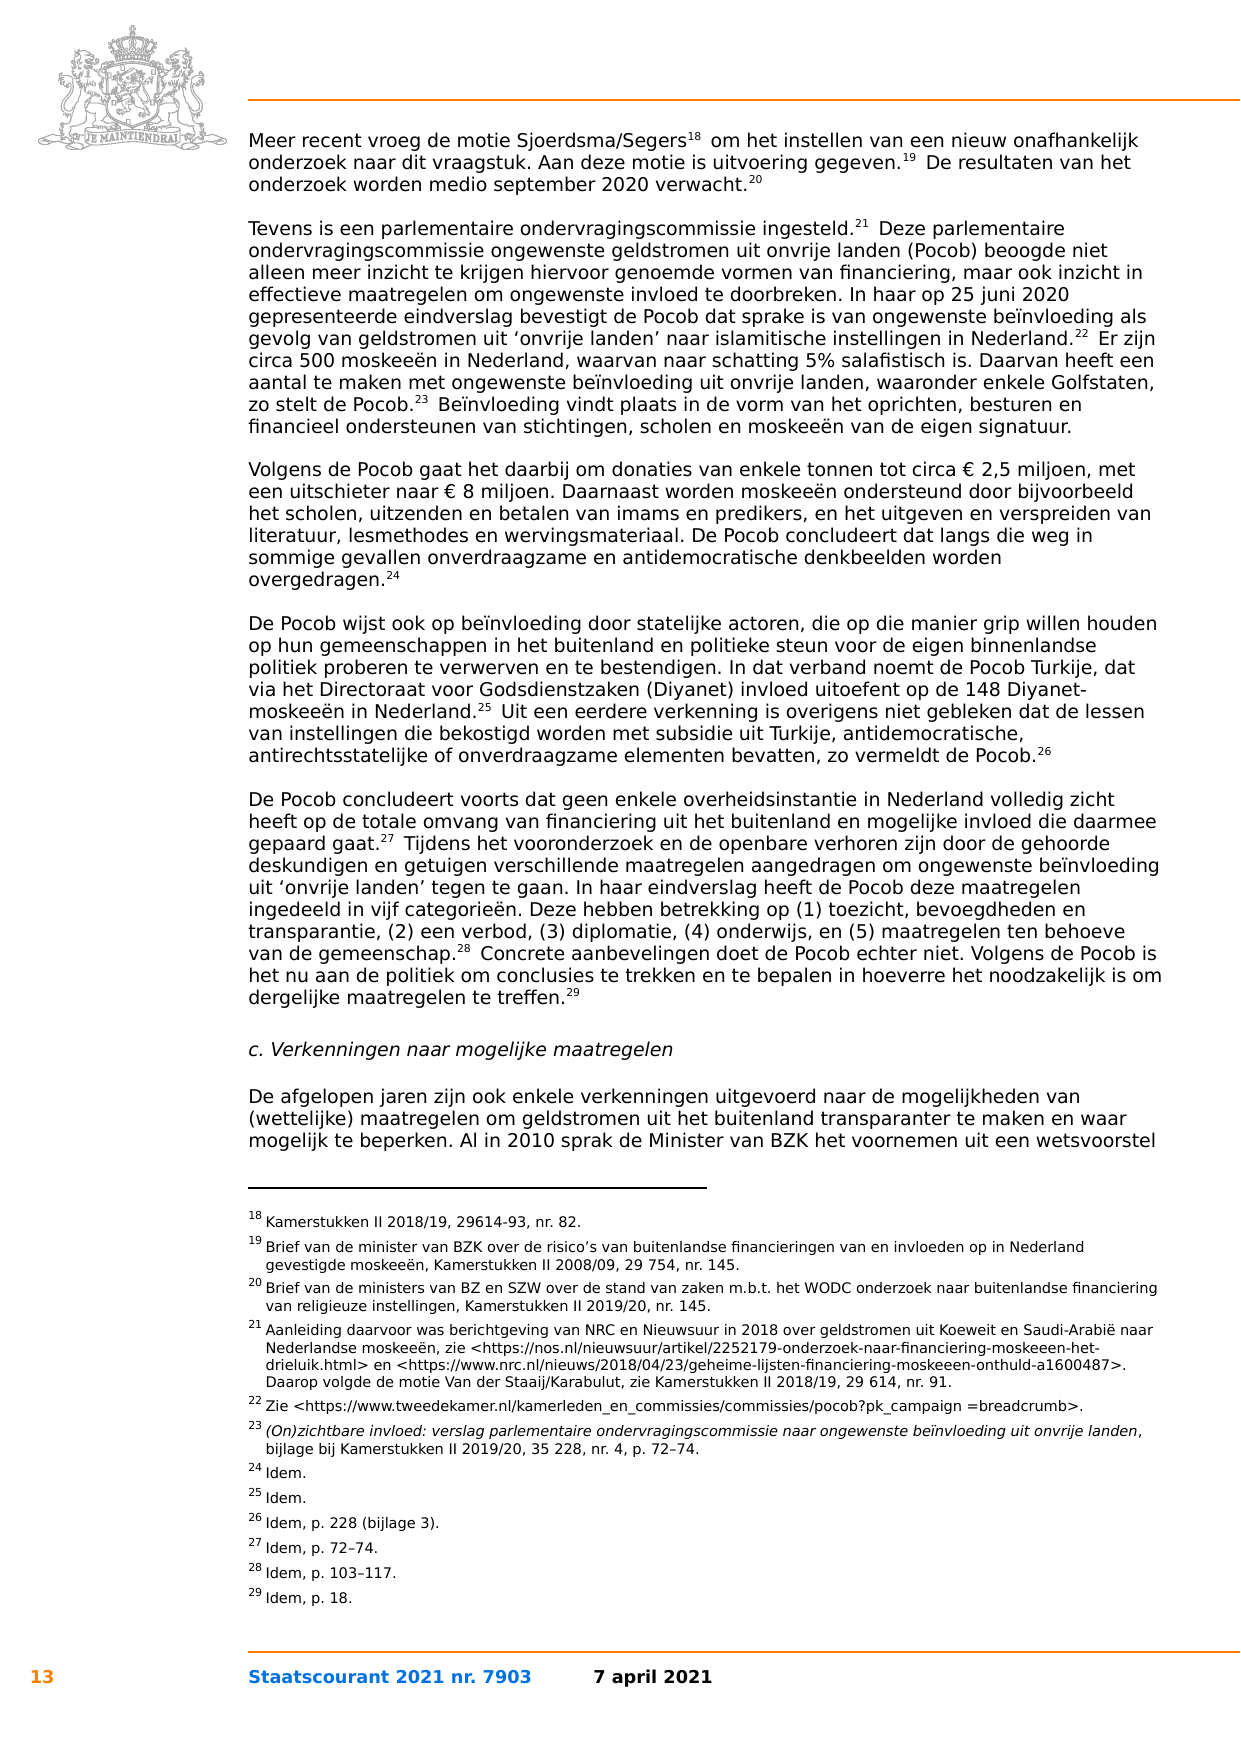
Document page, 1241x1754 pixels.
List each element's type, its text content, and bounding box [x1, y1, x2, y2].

text Idem. [248, 1486, 1163, 1508]
text Idem, p. 228 (bijlage 3). [248, 1511, 1163, 1533]
picture [38, 25, 227, 150]
text Meer recent vroeg de motie Sjoerdsma/Segers om het instellen van een nieuw onafhankelijk onderzoek naar dit vraagstuk. Aan deze motie is uitvoering gegeven. De resultaten van het onderzoek worden medio september 2020 verwacht. [248, 130, 1163, 196]
text Tevens is een parlementaire ondervragingscommissie ingesteld. Deze parlementaire ondervragingscommissie ongewenste geldstromen uit onvrije landen (Pocob) beoogde niet alleen meer inzicht te krijgen hiervoor genoemde vormen van financiering, maar ook inzicht in effectieve maatregelen om ongewenste invloed te doorbreken. In haar op 25 juni 2020 gepresenteerde eindverslag bevestigt de Pocob dat sprake is van ongewenste beïnvloeding als gevolg van geldstromen uit ‘onvrije landen’ naar islamitische instellingen in Nederland. Er zijn circa 500 moskeeën in Nederland, waarvan naar schatting 5% salafistisch is. Daarvan heeft een aantal te maken met ongewenste beïnvloeding uit onvrije landen, waaronder enkele Golfstaten, zo stelt de Pocob. Beïnvloeding vindt plaats in de vorm van het oprichten, besturen en financieel ondersteunen van stichtingen, scholen en moskeeën van de eigen signatuur. [248, 218, 1163, 437]
text De Pocob concludeert voorts dat geen enkele overheidsinstantie in Nederland volledig zicht heeft op de totale omvang van financiering uit het buitenland en mogelijke invloed die daarmee gepaard gaat. Tijdens het vooronderzoek en de openbare verhoren zijn door de gehoorde deskundigen en getuigen verschillende maatregelen aangedragen om ongewenste beïnvloeding uit ‘onvrije landen’ tegen te gaan. In haar eindverslag heeft de Pocob deze maatregelen ingedeeld in vijf categorieën. Deze hebben betrekking op (1) toezicht, bevoegdheden en transparantie, (2) een verbod, (3) diplomatie, (4) onderwijs, en (5) maatregelen ten behoeve van de gemeenschap. Concrete aanbevelingen doet de Pocob echter niet. Volgens de Pocob is het nu aan de politiek om conclusies te trekken en te bepalen in hoeverre het noodzakelijk is om dergelijke maatregelen te treffen. [248, 789, 1163, 1009]
text Aanleiding daarvoor was berichtgeving van NRC en Nieuwsuur in 2018 over geldstromen uit Koeweit en Saudi-Arabië naar Nederlandse moskeeën, zie <https://nos.nl/nieuwsuur/artikel/2252179-onderzoek-naar-financiering-moskeeen-het-drieluik.html> en <https://www.nrc.nl/nieuws/2018/04/23/geheime-lijsten-financiering-moskeeen-onthuld-a1600487>. Daarop volgde de motie Van der Staaij/Karabulut, zie Kamerstukken II 2018/19, 29 614, nr. 91. [248, 1318, 1163, 1391]
text De Pocob wijst ook op beïnvloeding door statelijke actoren, die op die manier grip willen houden op hun gemeenschappen in het buitenland en politieke steun voor de eigen binnenlandse politiek proberen te verwerven en te bestendigen. In dat verband noemt de Pocob Turkije, dat via het Directoraat voor Godsdienstzaken (Diyanet) invloed uitoefent op de 148 Diyanet-moskeeën in Nederland. Uit een eerdere verkenning is overigens niet gebleken dat de lessen van instellingen die bekostigd worden met subsidie uit Turkije, antidemocratische, antirechtsstatelijke of onverdraagzame elementen bevatten, zo vermeldt de Pocob. [248, 613, 1163, 767]
subtitle c. Verkenningen naar mogelijke maatregelen [248, 1039, 1163, 1061]
text Idem, p. 72–74. [248, 1536, 1163, 1558]
text Kamerstukken II 2018/19, 29614-93, nr. 82. [248, 1209, 1163, 1232]
text Brief van de ministers van BZ en SZW over de stand van zaken m.b.t. het WODC onderzoek naar buitenlandse financiering van religieuze instellingen, Kamerstukken II 2019/20, nr. 145. [248, 1276, 1163, 1315]
text Brief van de minister van BZK over de risico’s van buitenlandse financieringen van en invloeden op in Nederland gevestigde moskeeën, Kamerstukken II 2008/09, 29 754, nr. 145. [248, 1234, 1163, 1273]
text Idem, p. 103–117. [248, 1561, 1163, 1583]
text (On)zichtbare invloed: verslag parlementaire ondervragingscommissie naar ongewenste beïnvloeding uit onvrije landen, bijlage bij Kamerstukken II 2019/20, 35 228, nr. 4, p. 72–74. [248, 1419, 1163, 1458]
text Volgens de Pocob gaat het daarbij om donaties van enkele tonnen tot circa € 2,5 miljoen, met een uitschieter naar € 8 miljoen. Daarnaast worden moskeeën ondersteund door bijvoorbeeld het scholen, uitzenden en betalen van imams en predikers, en het uitgeven en verspreiden van literatuur, lesmethodes en wervingsmateriaal. De Pocob concludeert dat langs die weg in sommige gevallen onverdraagzame en antidemocratische denkbeelden worden overgedragen. [248, 459, 1163, 591]
text De afgelopen jaren zijn ook enkele verkenningen uitgevoerd naar de mogelijkheden van (wettelijke) maatregelen om geldstromen uit het buitenland transparanter te maken en waar mogelijk te beperken. Al in 2010 sprak de Minister van BZK het voornemen uit een wetsvoorstel [248, 1086, 1163, 1152]
text Zie <https://www.tweedekamer.nl/kamerleden_en_commissies/commissies/pocob?pk_campaign =breadcrumb>. [248, 1394, 1163, 1416]
text Idem, p. 18. [248, 1586, 1163, 1608]
text Idem. [248, 1461, 1163, 1483]
